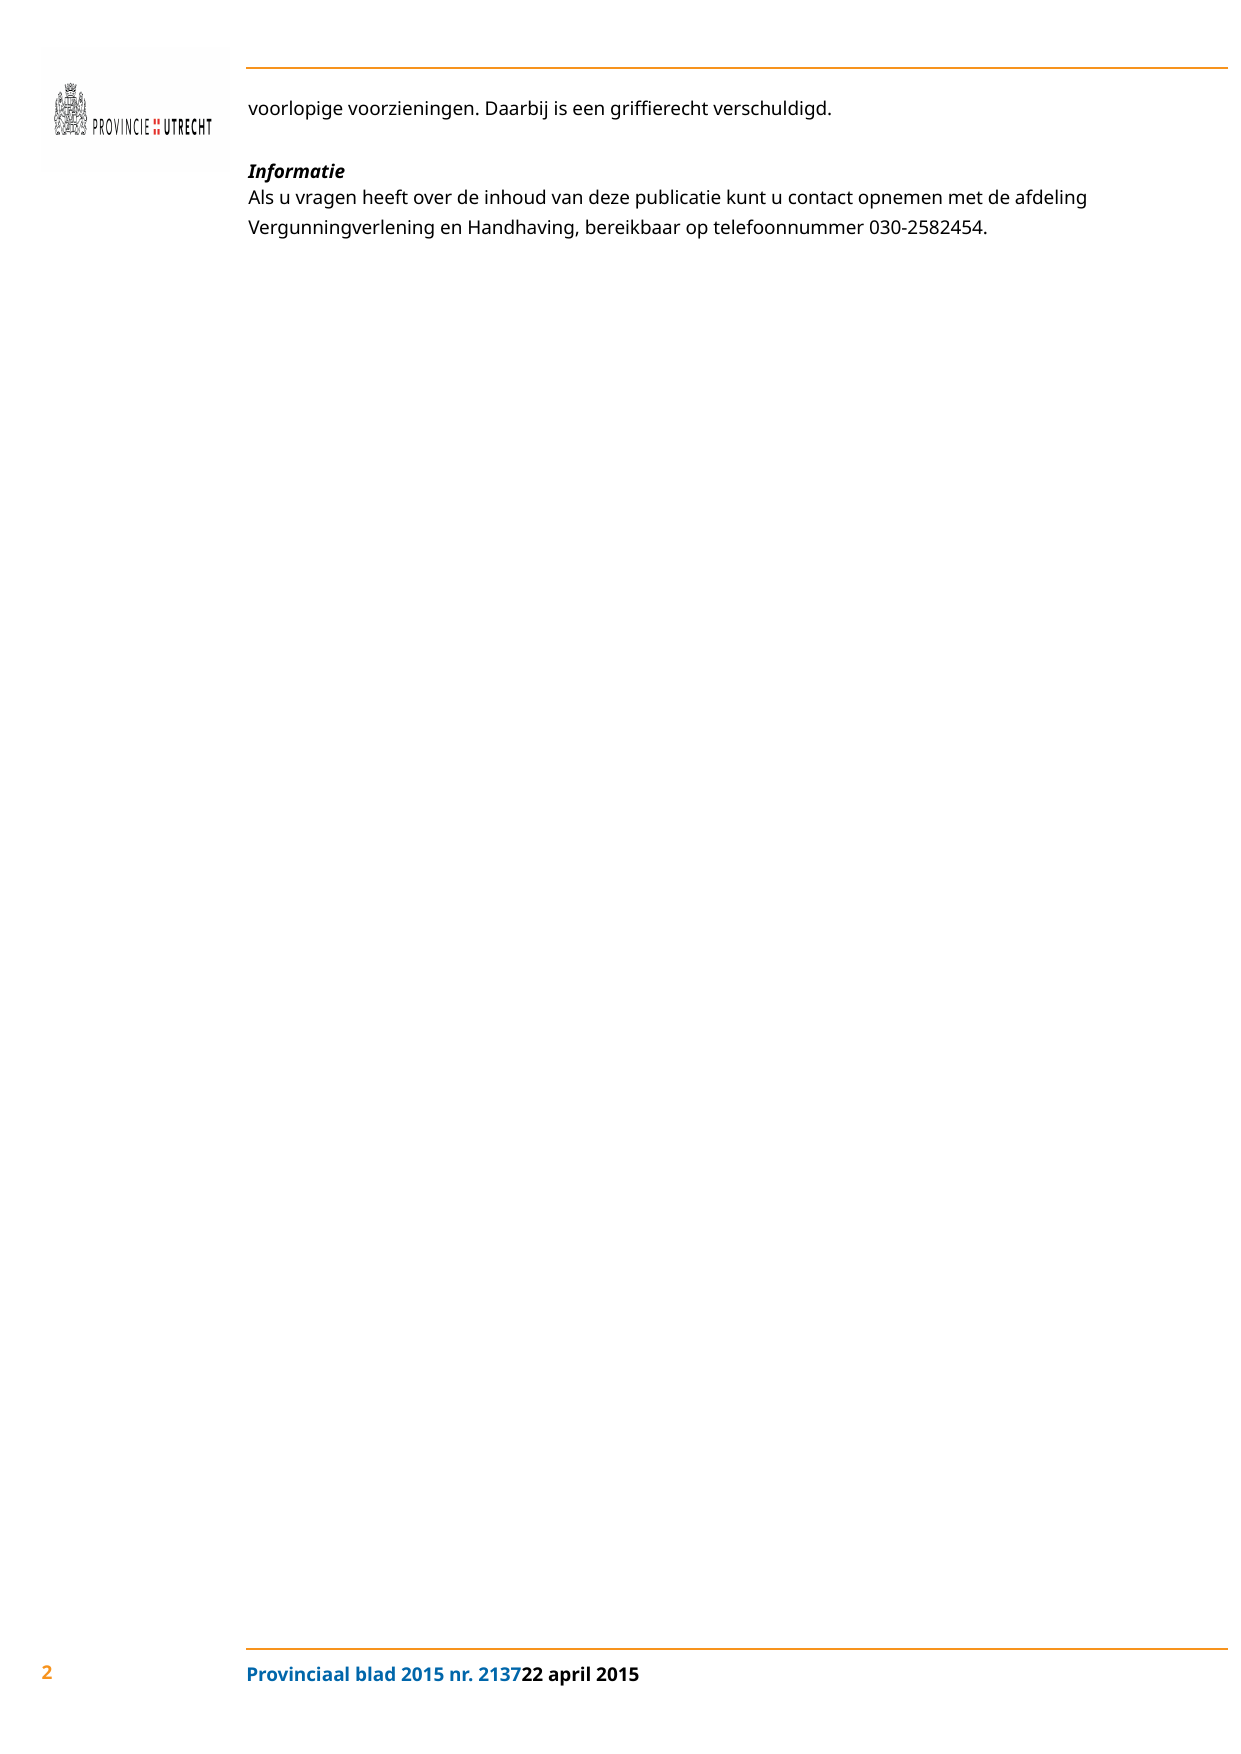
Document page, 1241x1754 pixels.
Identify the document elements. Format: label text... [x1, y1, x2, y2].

text Informatie [248, 159, 1152, 184]
picture [41, 47, 231, 172]
text Als u vragen heeft over de inhoud van deze publicatie kunt u contact opnemen met de afdeling Vergunningverlening en Handhaving, bereikbaar op telefoonnummer 030-2582454. [248, 184, 1152, 240]
text voorlopige voorzieningen. Daarbij is een griffierecht verschuldigd. [248, 95, 1152, 121]
